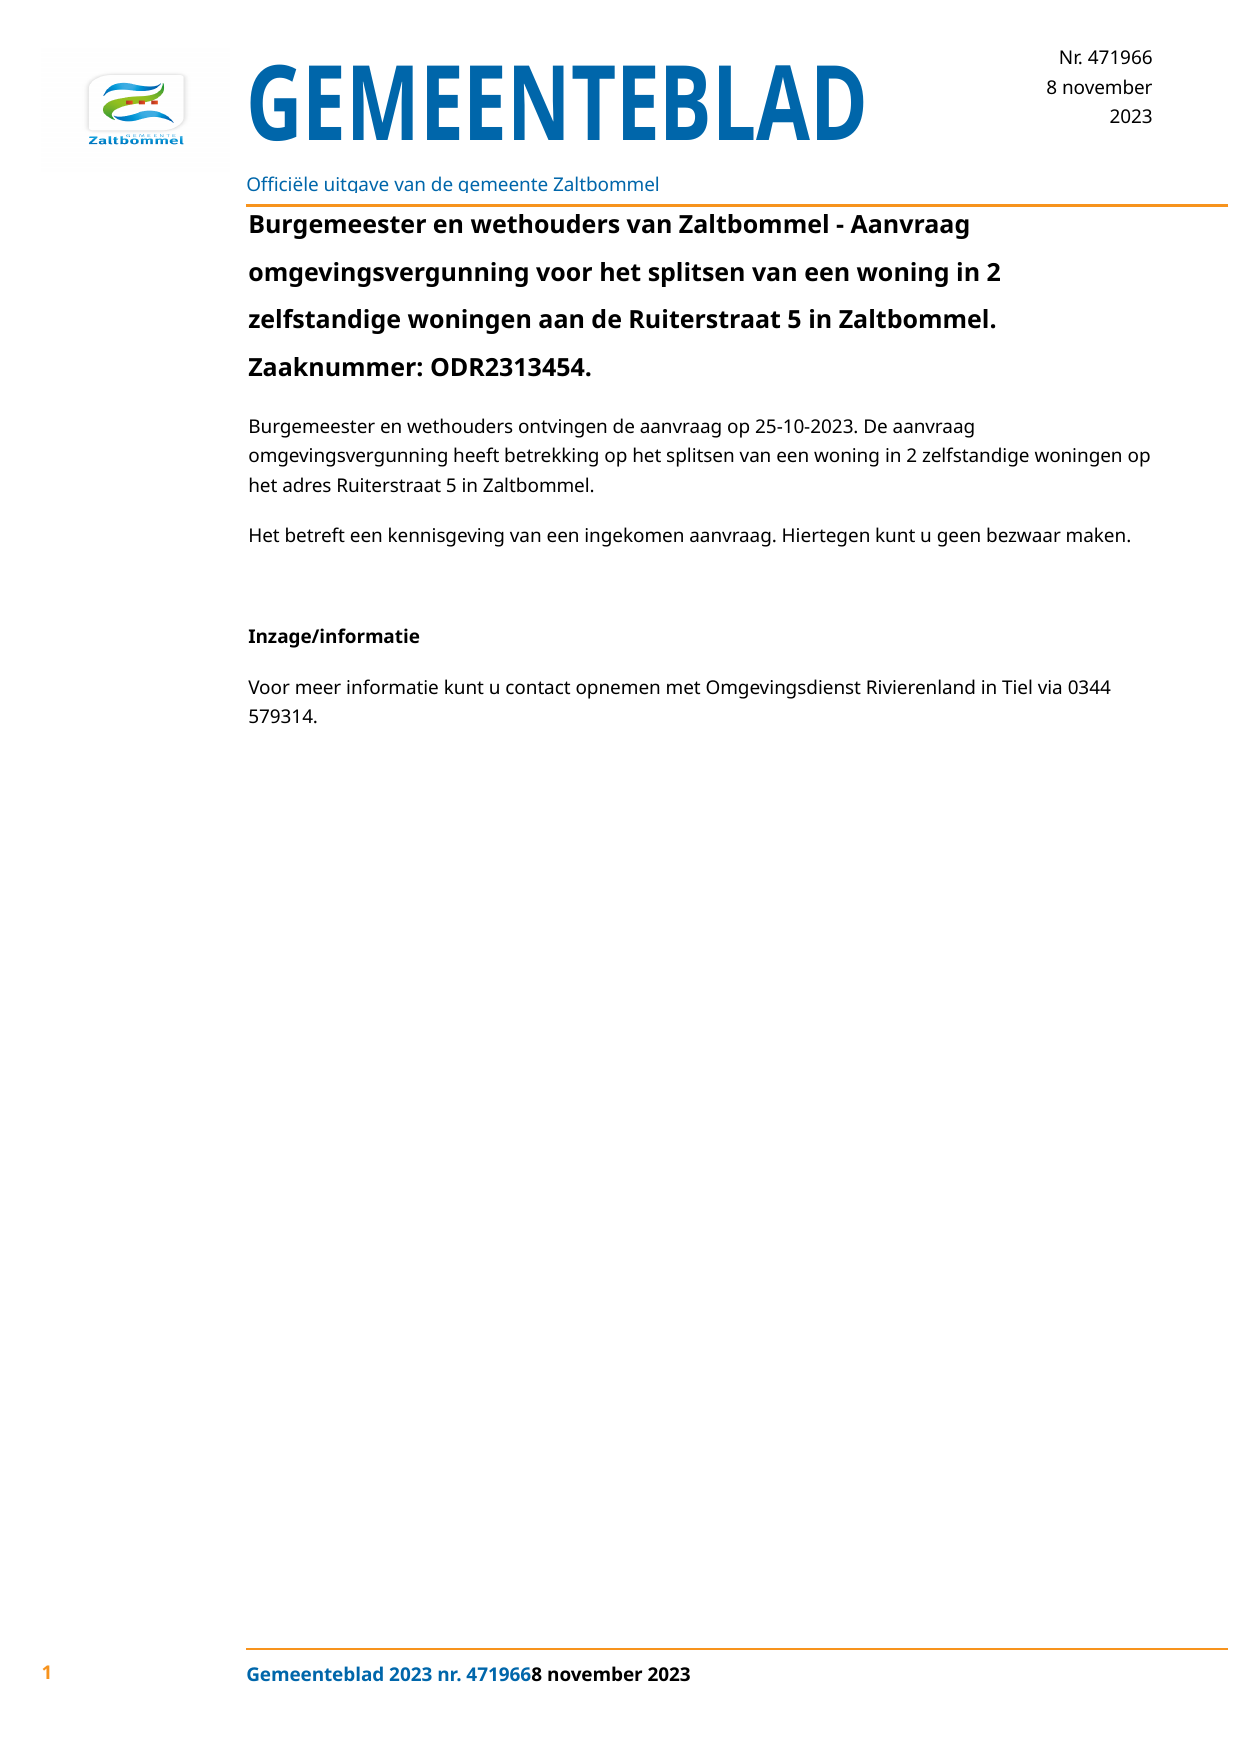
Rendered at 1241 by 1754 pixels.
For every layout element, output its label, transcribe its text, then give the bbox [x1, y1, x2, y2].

text Het betreft een kennisgeving van een ingekomen aanvraag. Hiertegen kunt u geen bezwaar maken. [248, 523, 1152, 548]
text Burgemeester en wethouders ontvingen de aanvraag op 25-10-2023. De aanvraag omgevingsvergunning heeft betrekking op het splitsen van een woning in 2 zelfstandige woningen op het adres Ruiterstraat 5 in Zaltbommel. [248, 413, 1152, 498]
picture [41, 47, 231, 172]
text Burgemeester en wethouders van Zaltbommel - Aanvraag omgevingsvergunning voor het splitsen van een woning in 2 zelfstandige woningen aan de Ruiterstraat 5 in Zaltbommel. Zaaknummer: ODR2313454. [248, 207, 1152, 384]
text Voor meer informatie kunt u contact opnemen met Omgevingsdienst Rivierenland in Tiel via 0344 579314. [248, 674, 1152, 729]
text Inzage/informatie [248, 623, 1152, 649]
